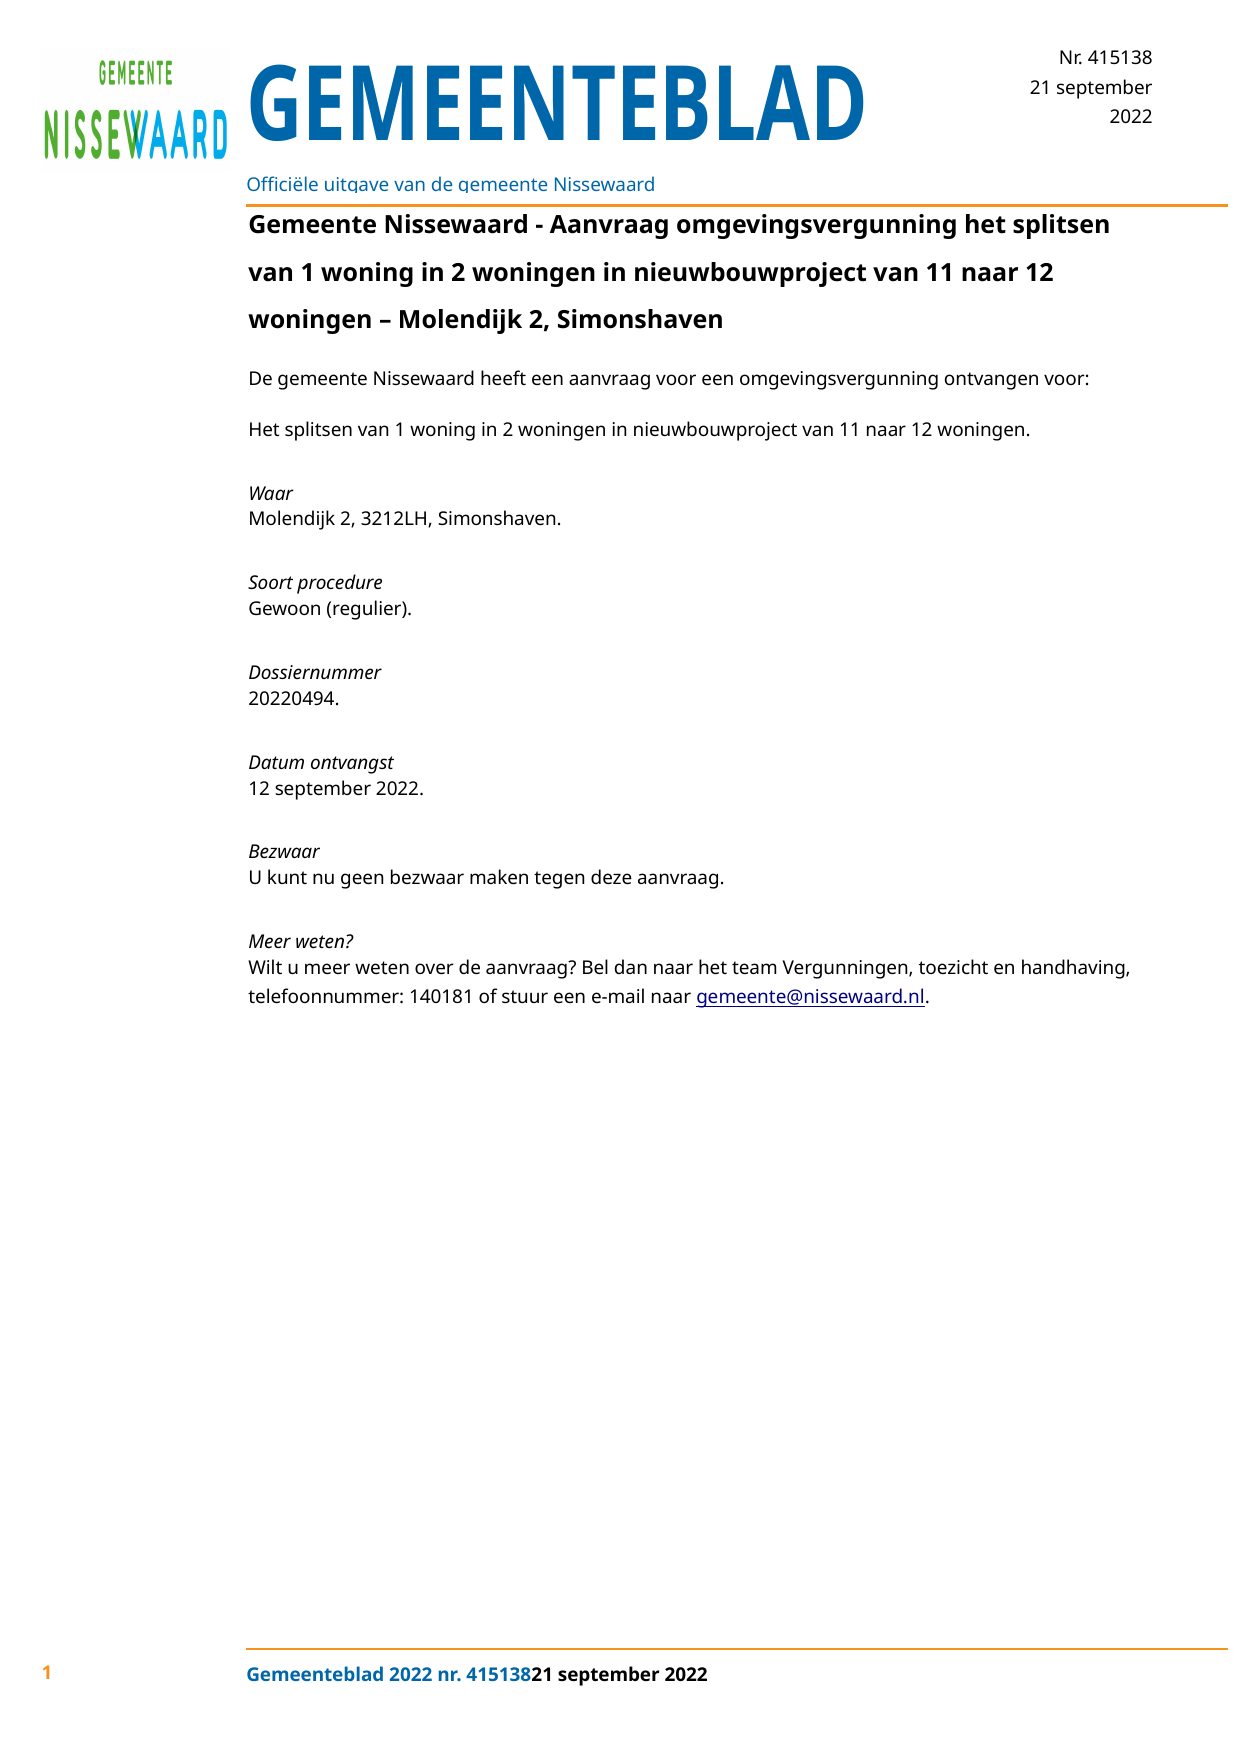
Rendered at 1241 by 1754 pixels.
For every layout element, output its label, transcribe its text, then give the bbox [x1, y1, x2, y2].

text Wilt u meer weten over de aanvraag? Bel dan naar het team Vergunningen, toezicht en handhaving, telefoonnummer: 140181 of stuur een e-mail naar gemeente@nissewaard.nl. [248, 954, 1152, 1009]
text Gewoon (regulier). [248, 595, 1152, 621]
text U kunt nu geen bezwaar maken tegen deze aanvraag. [248, 864, 1152, 890]
text 12 september 2022. [248, 775, 1152, 800]
text Meer weten? [248, 928, 1152, 954]
text De gemeente Nissewaard heeft een aanvraag voor een omgevingsvergunning ontvangen voor: [248, 366, 1152, 391]
text Soort procedure [248, 569, 1152, 595]
text Het splitsen van 1 woning in 2 woningen in nieuwbouwproject van 11 naar 12 woningen. [248, 416, 1152, 442]
picture [41, 47, 231, 172]
text 20220494. [248, 685, 1152, 711]
text Datum ontvangst [248, 749, 1152, 775]
text Bezwaar [248, 839, 1152, 864]
text Molendijk 2, 3212LH, Simonshaven. [248, 506, 1152, 531]
text Gemeente Nissewaard - Aanvraag omgevingsvergunning het splitsen van 1 woning in 2 woningen in nieuwbouwproject van 11 naar 12 woningen – Molendijk 2, Simonshaven [248, 207, 1152, 336]
text Dossiernummer [248, 659, 1152, 685]
text Waar [248, 480, 1152, 506]
